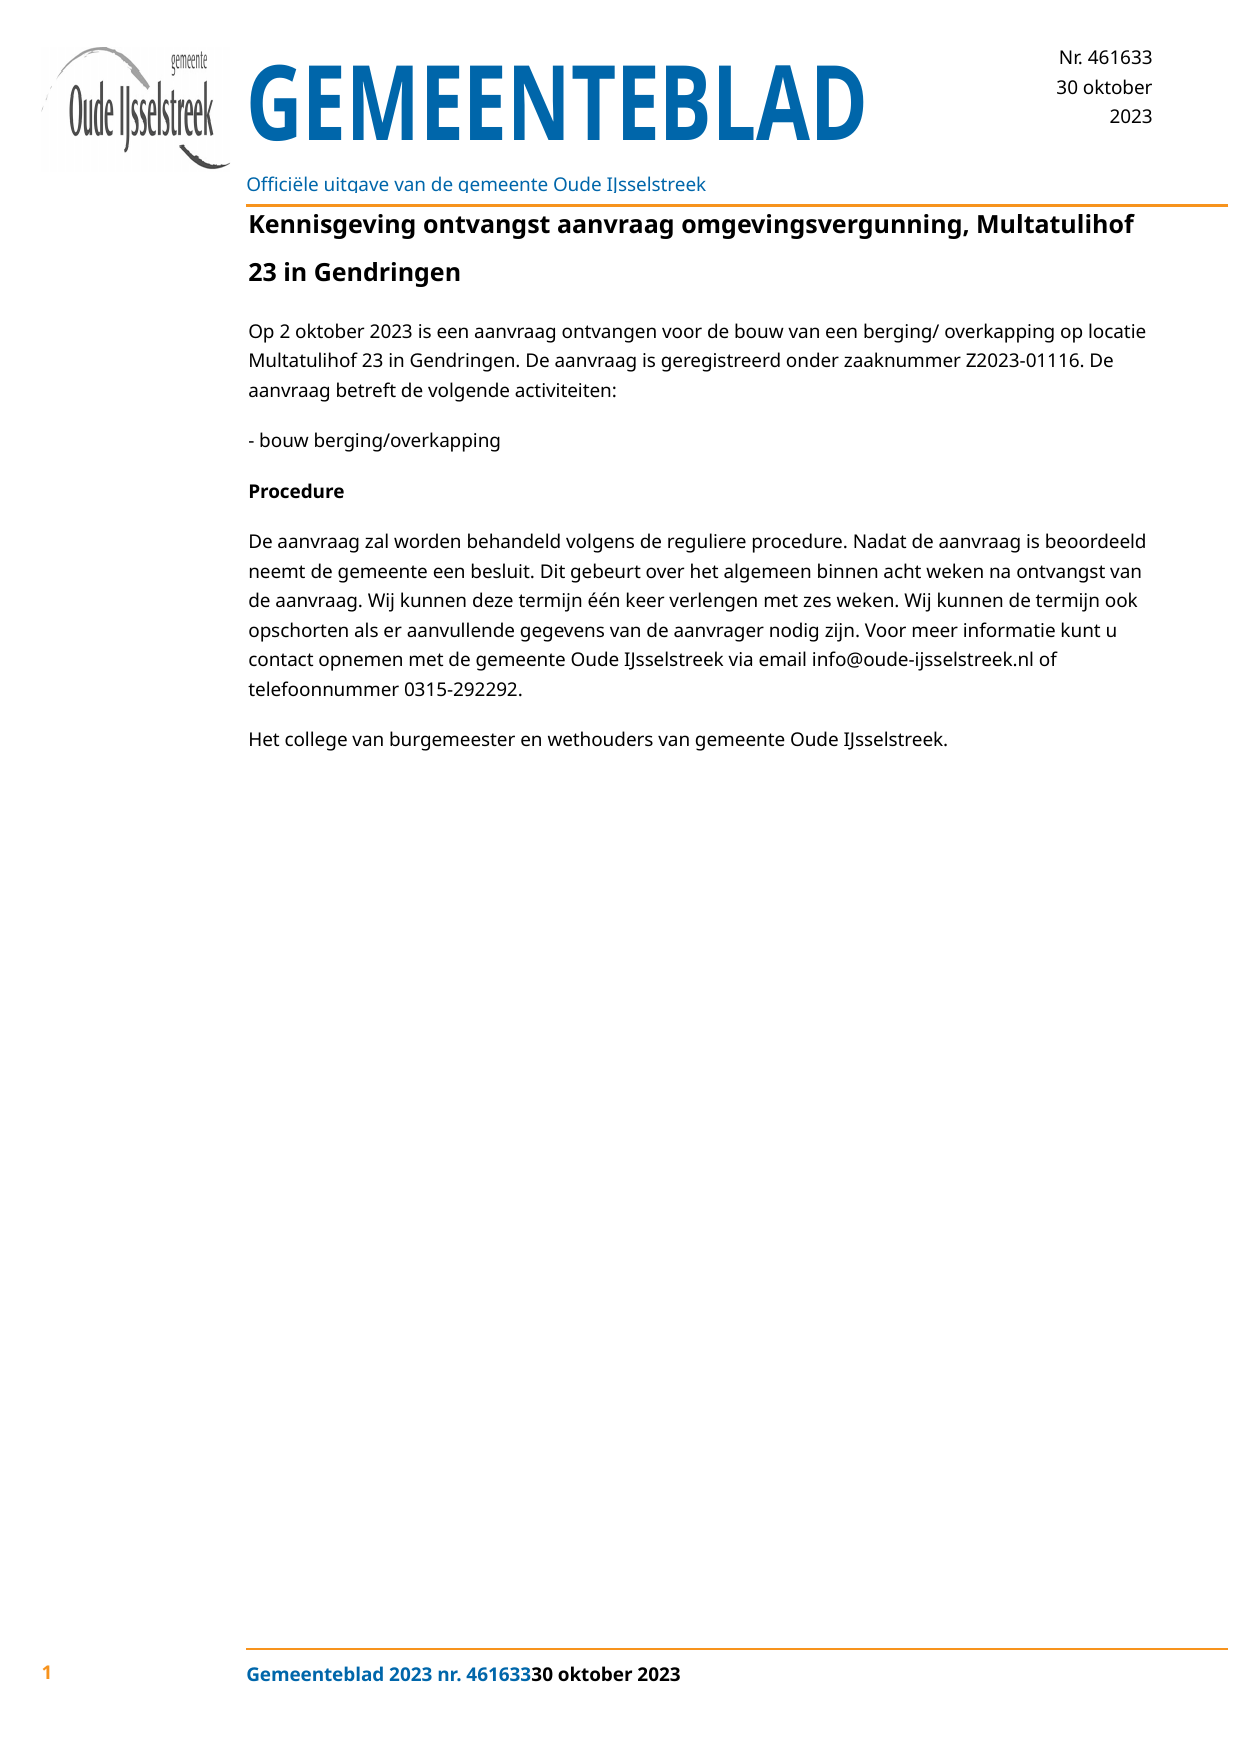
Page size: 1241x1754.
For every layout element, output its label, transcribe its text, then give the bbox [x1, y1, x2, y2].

text Op 2 oktober 2023 is een aanvraag ontvangen voor de bouw van een berging/ overkapping op locatie Multatulihof 23 in Gendringen. De aanvraag is geregistreerd onder zaaknummer Z2023-01116. De aanvraag betreft de volgende activiteiten: [248, 318, 1152, 403]
text Kennisgeving ontvangst aanvraag omgevingsvergunning, Multatulihof 23 in Gendringen [248, 207, 1152, 288]
text Procedure [248, 478, 1152, 504]
text Het college van burgemeester en wethouders van gemeente Oude IJsselstreek. [248, 727, 1152, 752]
picture [41, 47, 231, 172]
text De aanvraag zal worden behandeld volgens de reguliere procedure. Nadat de aanvraag is beoordeeld neemt de gemeente een besluit. Dit gebeurt over het algemeen binnen acht weken na ontvangst van de aanvraag. Wij kunnen deze termijn één keer verlengen met zes weken. Wij kunnen de termijn ook opschorten als er aanvullende gegevens van de aanvrager nodig zijn. Voor meer informatie kunt u contact opnemen met de gemeente Oude IJsselstreek via email info@oude-ijsselstreek.nl of telefoonnummer 0315-292292. [248, 528, 1152, 702]
text - bouw berging/overkapping [248, 427, 1152, 453]
